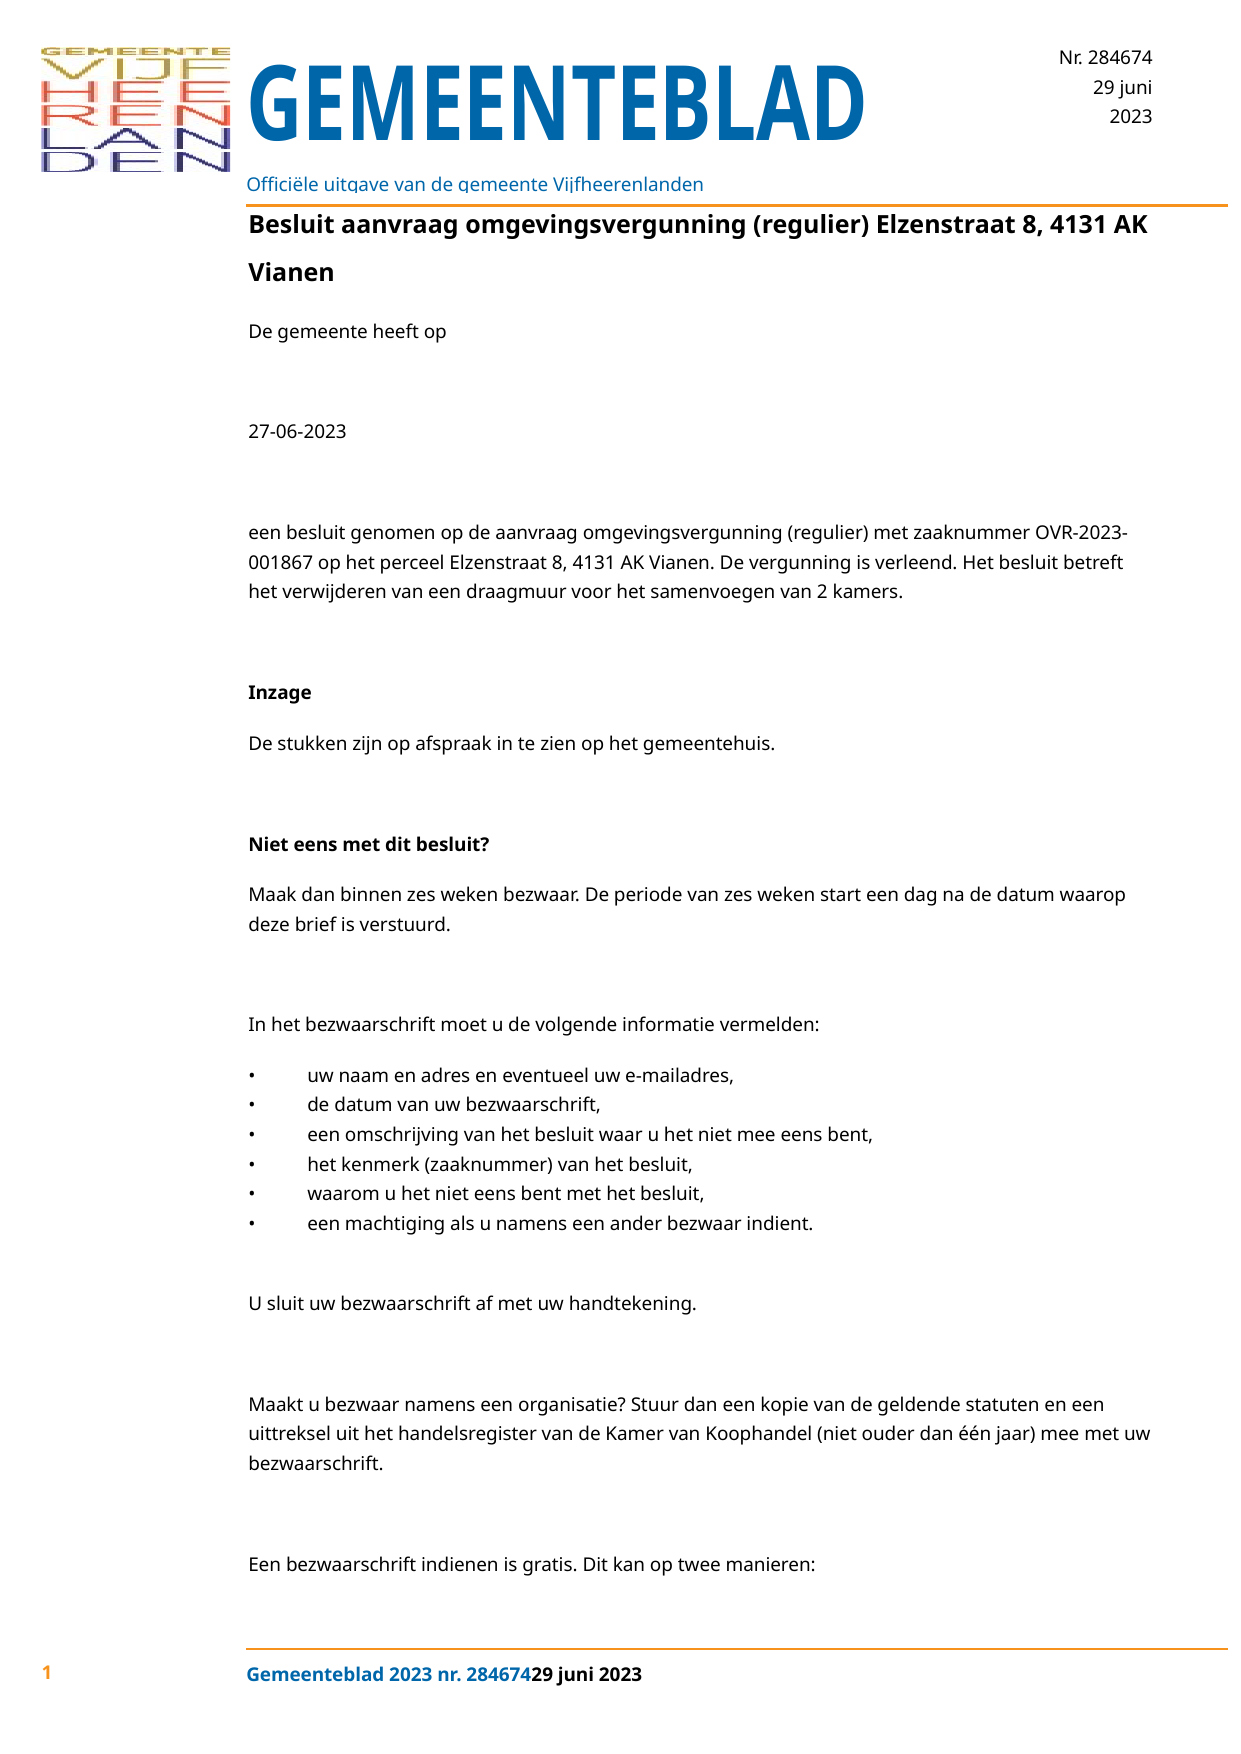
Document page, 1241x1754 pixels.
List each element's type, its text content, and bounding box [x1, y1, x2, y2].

picture [41, 47, 231, 172]
text De stukken zijn op afspraak in te zien op het gemeentehuis. [248, 730, 1152, 756]
text U sluit uw bezwaarschrift af met uw handtekening. [248, 1290, 1152, 1316]
text Een bezwaarschrift indienen is gratis. Dit kan op twee manieren: [248, 1551, 1152, 1577]
text In het bezwaarschrift moet u de volgende informatie vermelden: [248, 1012, 1152, 1037]
text Besluit aanvraag omgevingsvergunning (regulier) Elzenstraat 8, 4131 AK Vianen [248, 207, 1152, 288]
list waarom u het niet eens bent met het besluit, [248, 1180, 1152, 1206]
list een machtiging als u namens een ander bezwaar indient. [248, 1210, 1152, 1236]
list de datum van uw bezwaarschrift, [248, 1092, 1152, 1117]
list een omschrijving van het besluit waar u het niet mee eens bent, [248, 1121, 1152, 1147]
text Niet eens met dit besluit? [248, 831, 1152, 857]
text Maakt u bezwaar namens een organisatie? Stuur dan een kopie van de geldende statuten en een uittreksel uit het handelsregister van de Kamer van Koophandel (niet ouder dan één jaar) mee met uw bezwaarschrift. [248, 1391, 1152, 1476]
list uw naam en adres en eventueel uw e-mailadres, [248, 1062, 1152, 1088]
list het kenmerk (zaaknummer) van het besluit, [248, 1151, 1152, 1177]
text Inzage [248, 679, 1152, 705]
text een besluit genomen op de aanvraag omgevingsvergunning (regulier) met zaaknummer OVR-2023-001867 op het perceel Elzenstraat 8, 4131 AK Vianen. De vergunning is verleend. Het besluit betreft het verwijderen van een draagmuur voor het samenvoegen van 2 kamers. [248, 519, 1152, 604]
text Maak dan binnen zes weken bezwaar. De periode van zes weken start een dag na de datum waarop deze brief is verstuurd. [248, 881, 1152, 937]
text 27-06-2023 [248, 419, 1152, 444]
text De gemeente heeft op [248, 318, 1152, 344]
